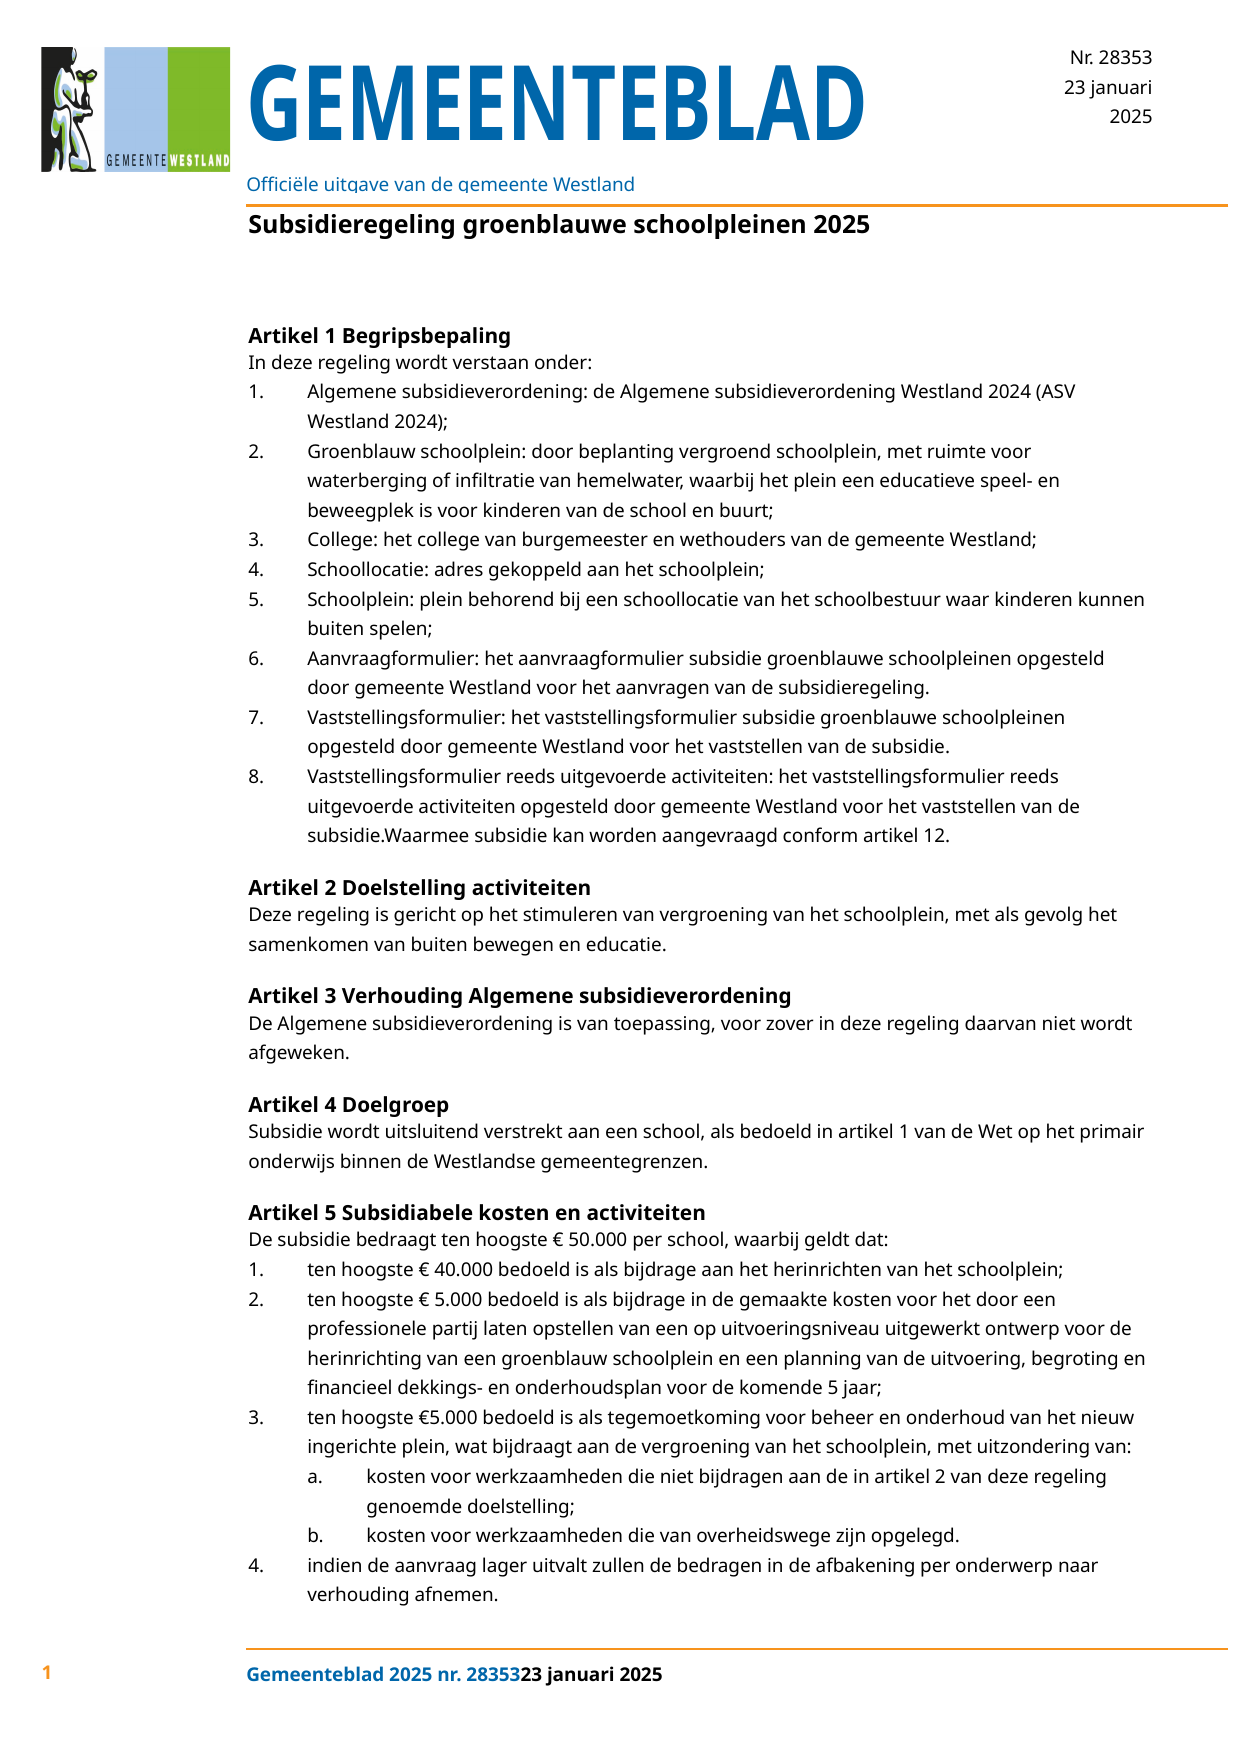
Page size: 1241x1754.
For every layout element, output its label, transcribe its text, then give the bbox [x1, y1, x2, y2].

list College: het college van burgemeester en wethouders van de gemeente Westland; [248, 527, 1152, 552]
list ten hoogste €5.000 bedoeld is als tegemoetkoming voor beheer en onderhoud van het nieuw ingerichte plein, wat bijdraagt aan de vergroening van het schoolplein, met uitzondering van: [248, 1404, 1152, 1459]
text Deze regeling is gericht op het stimuleren van vergroening van het schoolplein, met als gevolg het samenkomen van buiten bewegen en educatie. [248, 901, 1152, 957]
list ten hoogste € 5.000 bedoeld is als bijdrage in de gemaakte kosten voor het door een professionele partij laten opstellen van een op uitvoeringsniveau uitgewerkt ontwerp voor de herinrichting van een groenblauw schoolplein en een planning van de uitvoering, begroting en financieel dekkings- en onderhoudsplan voor de komende 5 jaar; [248, 1286, 1152, 1400]
text De subsidie bedraagt ten hoogste € 50.000 per school, waarbij geldt dat: [248, 1227, 1152, 1252]
list Aanvraagformulier: het aanvraagformulier subsidie groenblauwe schoolpleinen opgesteld door gemeente Westland voor het aanvragen van de subsidieregeling. [248, 645, 1152, 700]
list Schoolplein: plein behorend bij een schoollocatie van het schoolbestuur waar kinderen kunnen buiten spelen; [248, 586, 1152, 641]
list kosten voor werkzaamheden die van overheidswege zijn opgelegd. [307, 1522, 1152, 1548]
list Vaststellingsformulier reeds uitgevoerde activiteiten: het vaststellingsformulier reeds uitgevoerde activiteiten opgesteld door gemeente Westland voor het vaststellen van de subsidie.Waarmee subsidie kan worden aangevraagd conform artikel 12. [248, 763, 1152, 848]
list Groenblauw schoolplein: door beplanting vergroend schoolplein, met ruimte voor waterberging of infiltratie van hemelwater, waarbij het plein een educatieve speel- en beweegplek is voor kinderen van de school en buurt; [248, 438, 1152, 523]
text Artikel 1 Begripsbepaling [248, 321, 1152, 349]
text In deze regeling wordt verstaan onder: [248, 349, 1152, 375]
picture [41, 47, 231, 172]
list Algemene subsidieverordening: de Algemene subsidieverordening Westland 2024 (ASV Westland 2024); [248, 379, 1152, 434]
text Subsidieregeling groenblauwe schoolpleinen 2025 [248, 207, 1152, 241]
text Artikel 2 Doelstelling activiteiten [248, 873, 1152, 901]
text Artikel 3 Verhouding Algemene subsidieverordening [248, 981, 1152, 1010]
text Subsidie wordt uitsluitend verstrekt aan een school, als bedoeld in artikel 1 van de Wet op het primair onderwijs binnen de Westlandse gemeentegrenzen. [248, 1118, 1152, 1173]
list Vaststellingsformulier: het vaststellingsformulier subsidie groenblauwe schoolpleinen opgesteld door gemeente Westland voor het vaststellen van de subsidie. [248, 704, 1152, 759]
text De Algemene subsidieverordening is van toepassing, voor zover in deze regeling daarvan niet wordt afgeweken. [248, 1010, 1152, 1065]
list indien de aanvraag lager uitvalt zullen de bedragen in de afbakening per onderwerp naar verhouding afnemen. [248, 1552, 1152, 1607]
text Artikel 4 Doelgroep [248, 1090, 1152, 1118]
text Artikel 5 Subsidiabele kosten en activiteiten [248, 1198, 1152, 1227]
list kosten voor werkzaamheden die niet bijdragen aan de in artikel 2 van deze regeling genoemde doelstelling; [307, 1463, 1152, 1519]
list Schoollocatie: adres gekoppeld aan het schoolplein; [248, 556, 1152, 582]
list ten hoogste € 40.000 bedoeld is als bijdrage aan het herinrichten van het schoolplein; [248, 1256, 1152, 1282]
